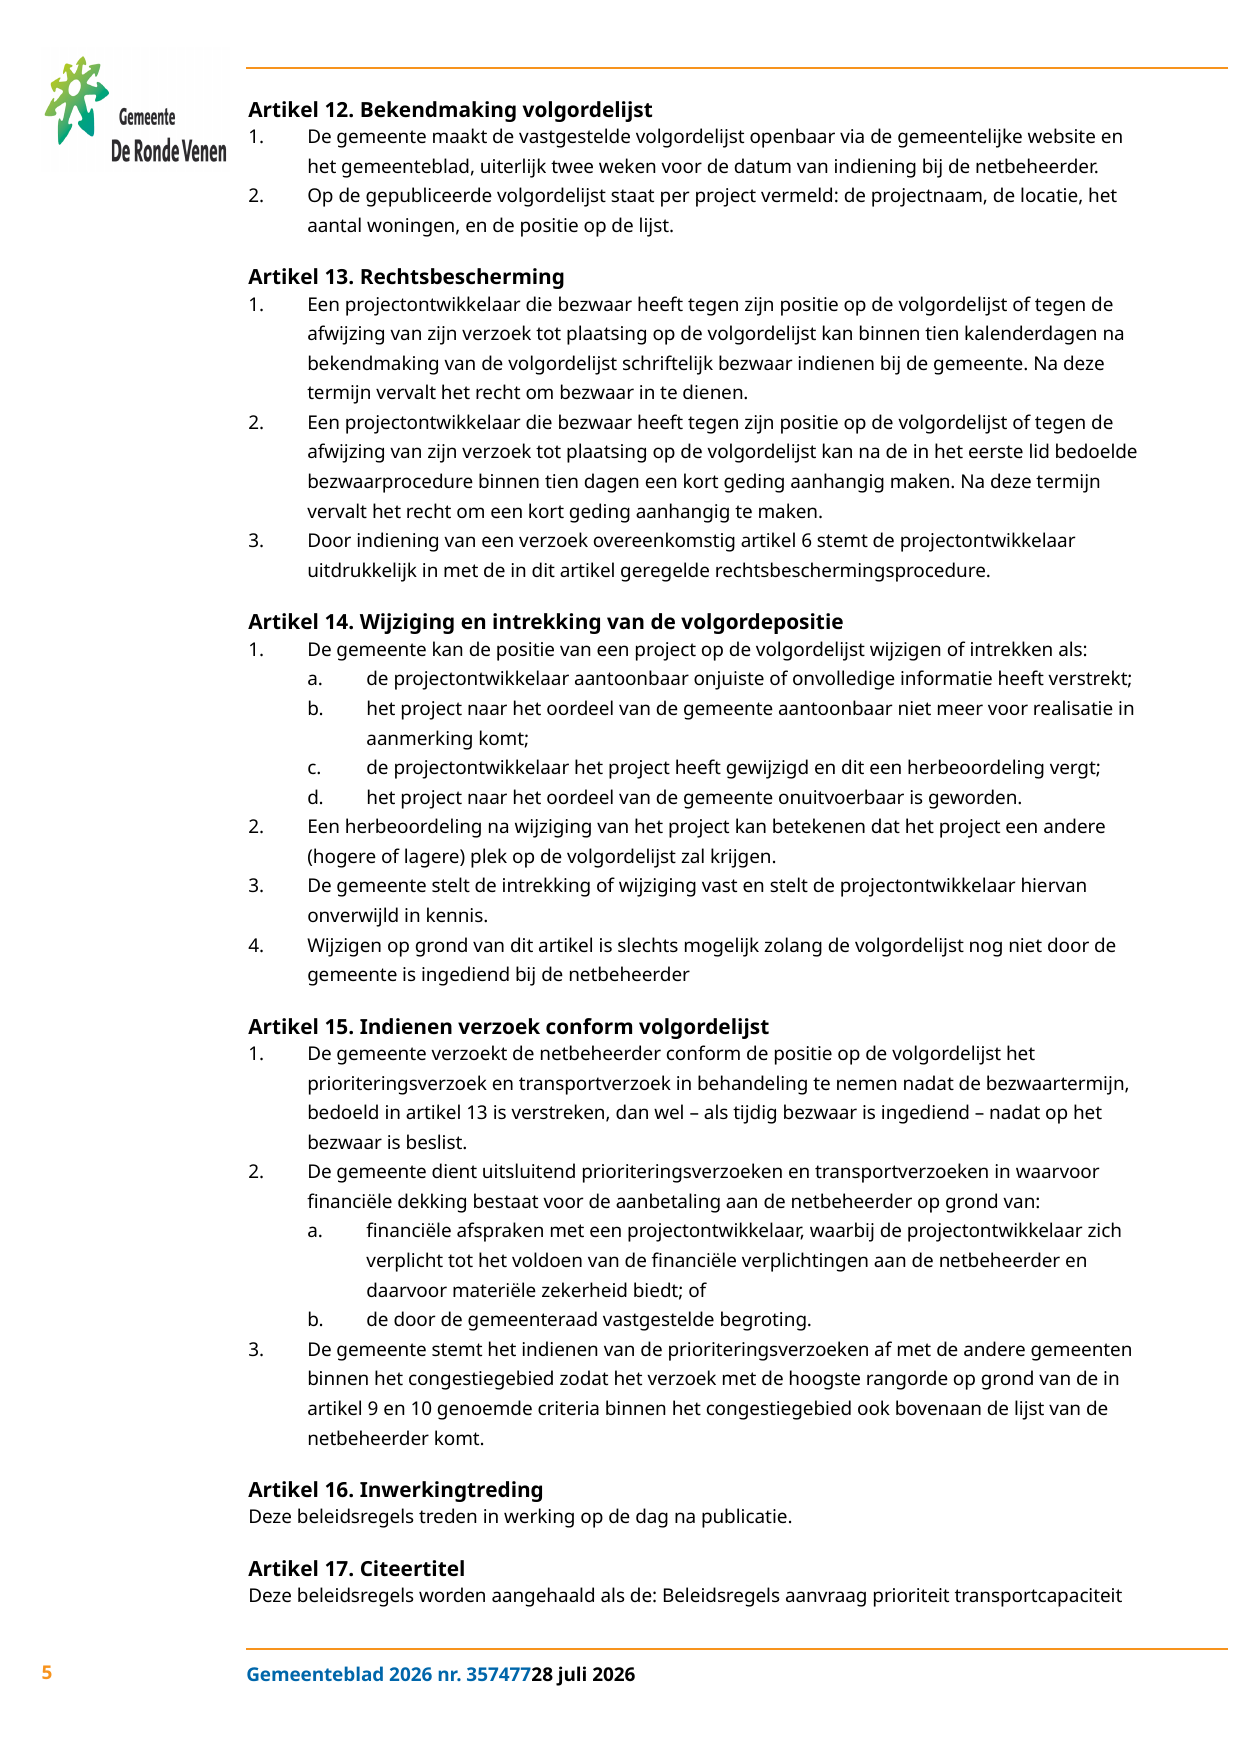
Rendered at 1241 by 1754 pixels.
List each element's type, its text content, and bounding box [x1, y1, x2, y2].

list Een projectontwikkelaar die bezwaar heeft tegen zijn positie op de volgordelijst of tegen de afwijzing van zijn verzoek tot plaatsing op de volgordelijst kan binnen tien kalenderdagen na bekendmaking van de volgordelijst schriftelijk bezwaar indienen bij de gemeente. Na deze termijn vervalt het recht om bezwaar in te dienen. [248, 291, 1152, 405]
list De gemeente kan de positie van een project op de volgordelijst wijzigen of intrekken als: [248, 636, 1152, 662]
text Artikel 16. Inwerkingtreding [248, 1475, 1152, 1504]
text Artikel 17. Citeertitel [248, 1554, 1152, 1582]
picture [41, 47, 231, 172]
list Op de gepubliceerde volgordelijst staat per project vermeld: de projectnaam, de locatie, het aantal woningen, en de positie op de lijst. [248, 182, 1152, 238]
list Een herbeoordeling na wijziging van het project kan betekenen dat het project een andere (hogere of lagere) plek op de volgordelijst zal krijgen. [248, 813, 1152, 869]
list het project naar het oordeel van de gemeente aantoonbaar niet meer voor realisatie in aanmerking komt; [307, 695, 1152, 750]
text Artikel 13. Rechtsbescherming [248, 262, 1152, 291]
list het project naar het oordeel van de gemeente onuitvoerbaar is geworden. [307, 784, 1152, 809]
list Door indiening van een verzoek overeenkomstig artikel 6 stemt de projectontwikkelaar uitdrukkelijk in met de in dit artikel geregelde rechtsbeschermingsprocedure. [248, 527, 1152, 583]
list Een projectontwikkelaar die bezwaar heeft tegen zijn positie op de volgordelijst of tegen de afwijzing van zijn verzoek tot plaatsing op de volgordelijst kan na de in het eerste lid bedoelde bezwaarprocedure binnen tien dagen een kort geding aanhangig maken. Na deze termijn vervalt het recht om een kort geding aanhangig te maken. [248, 409, 1152, 524]
list De gemeente maakt de vastgestelde volgordelijst openbaar via de gemeentelijke website en het gemeenteblad, uiterlijk twee weken voor de datum van indiening bij de netbeheerder. [248, 123, 1152, 178]
list De gemeente verzoekt de netbeheerder conform de positie op de volgordelijst het prioriteringsverzoek en transportverzoek in behandeling te nemen nadat de bezwaartermijn, bedoeld in artikel 13 is verstreken, dan wel – als tijdig bezwaar is ingediend – nadat op het bezwaar is beslist. [248, 1040, 1152, 1155]
text Artikel 14. Wijziging en intrekking van de volgordepositie [248, 607, 1152, 636]
list De gemeente stelt de intrekking of wijziging vast en stelt de projectontwikkelaar hiervan onverwijld in kennis. [248, 873, 1152, 928]
list Wijzigen op grond van dit artikel is slechts mogelijk zolang de volgordelijst nog niet door de gemeente is ingediend bij de netbeheerder [248, 932, 1152, 987]
list De gemeente dient uitsluitend prioriteringsverzoeken en transportverzoeken in waarvoor financiële dekking bestaat voor de aanbetaling aan de netbeheerder op grond van: [248, 1158, 1152, 1214]
text Artikel 15. Indienen verzoek conform volgordelijst [248, 1012, 1152, 1040]
list financiële afspraken met een projectontwikkelaar, waarbij de projectontwikkelaar zich verplicht tot het voldoen van de financiële verplichtingen aan de netbeheerder en daarvoor materiële zekerheid biedt; of [307, 1218, 1152, 1303]
list De gemeente stemt het indienen van de prioriteringsverzoeken af met de andere gemeenten binnen het congestiegebied zodat het verzoek met de hoogste rangorde op grond van de in artikel 9 en 10 genoemde criteria binnen het congestiegebied ook bovenaan de lijst van de netbeheerder komt. [248, 1336, 1152, 1451]
list de door de gemeenteraad vastgestelde begroting. [307, 1306, 1152, 1332]
list de projectontwikkelaar het project heeft gewijzigd en dit een herbeoordeling vergt; [307, 754, 1152, 780]
text Deze beleidsregels worden aangehaald als de: Beleidsregels aanvraag prioriteit transportcapaciteit [248, 1582, 1152, 1608]
text Artikel 12. Bekendmaking volgordelijst [248, 95, 1152, 123]
text Deze beleidsregels treden in werking op de dag na publicatie. [248, 1504, 1152, 1529]
list de projectontwikkelaar aantoonbaar onjuiste of onvolledige informatie heeft verstrekt; [307, 666, 1152, 691]
